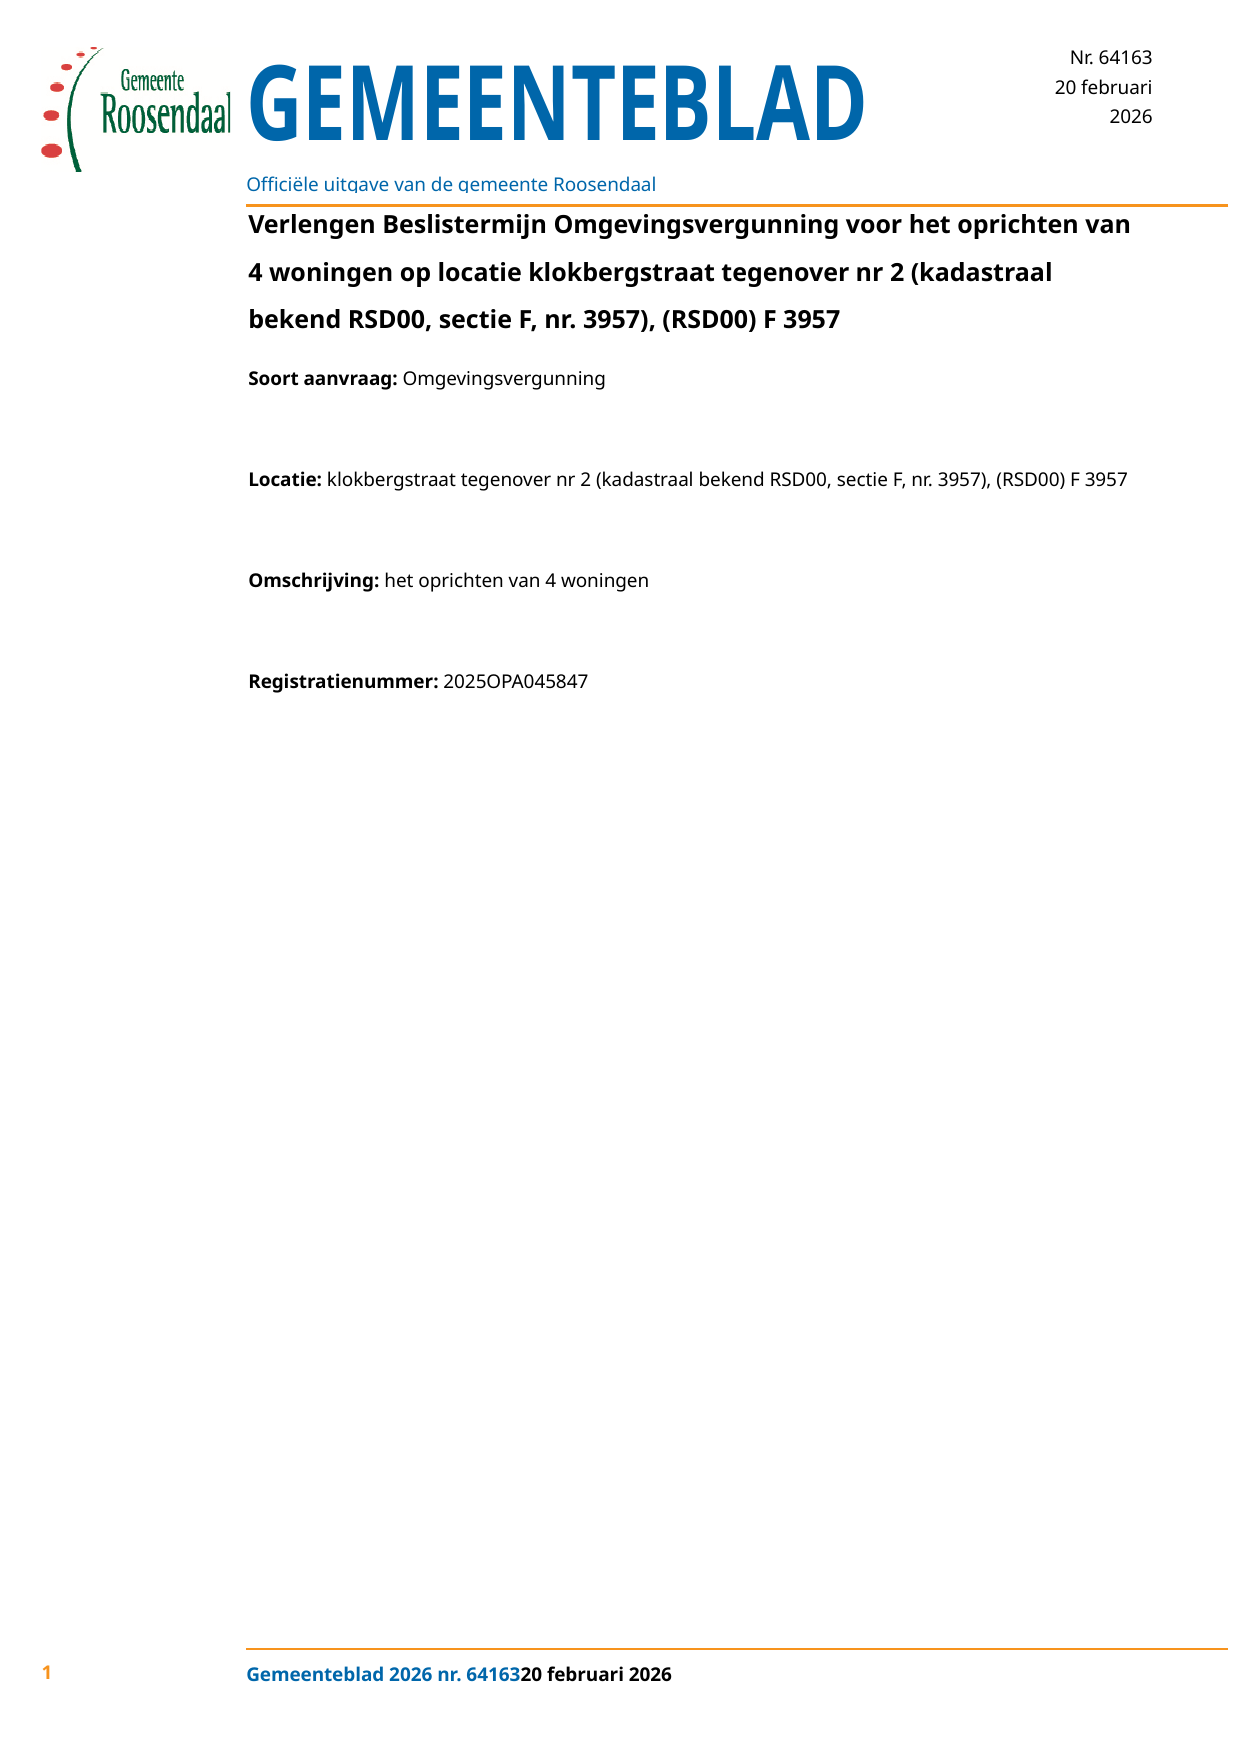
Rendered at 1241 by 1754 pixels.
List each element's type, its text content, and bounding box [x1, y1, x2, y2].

text Locatie: klokbergstraat tegenover nr 2 (kadastraal bekend RSD00, sectie F, nr. 3957), (RSD00) F 3957 [248, 466, 1152, 492]
text Soort aanvraag: Omgevingsvergunning [248, 366, 1152, 391]
text Omschrijving: het oprichten van 4 woningen [248, 567, 1152, 593]
text Registratienummer: 2025OPA045847 [248, 668, 1152, 694]
text Verlengen Beslistermijn Omgevingsvergunning voor het oprichten van 4 woningen op locatie klokbergstraat tegenover nr 2 (kadastraal bekend RSD00, sectie F, nr. 3957), (RSD00) F 3957 [248, 207, 1152, 336]
picture [41, 47, 231, 172]
